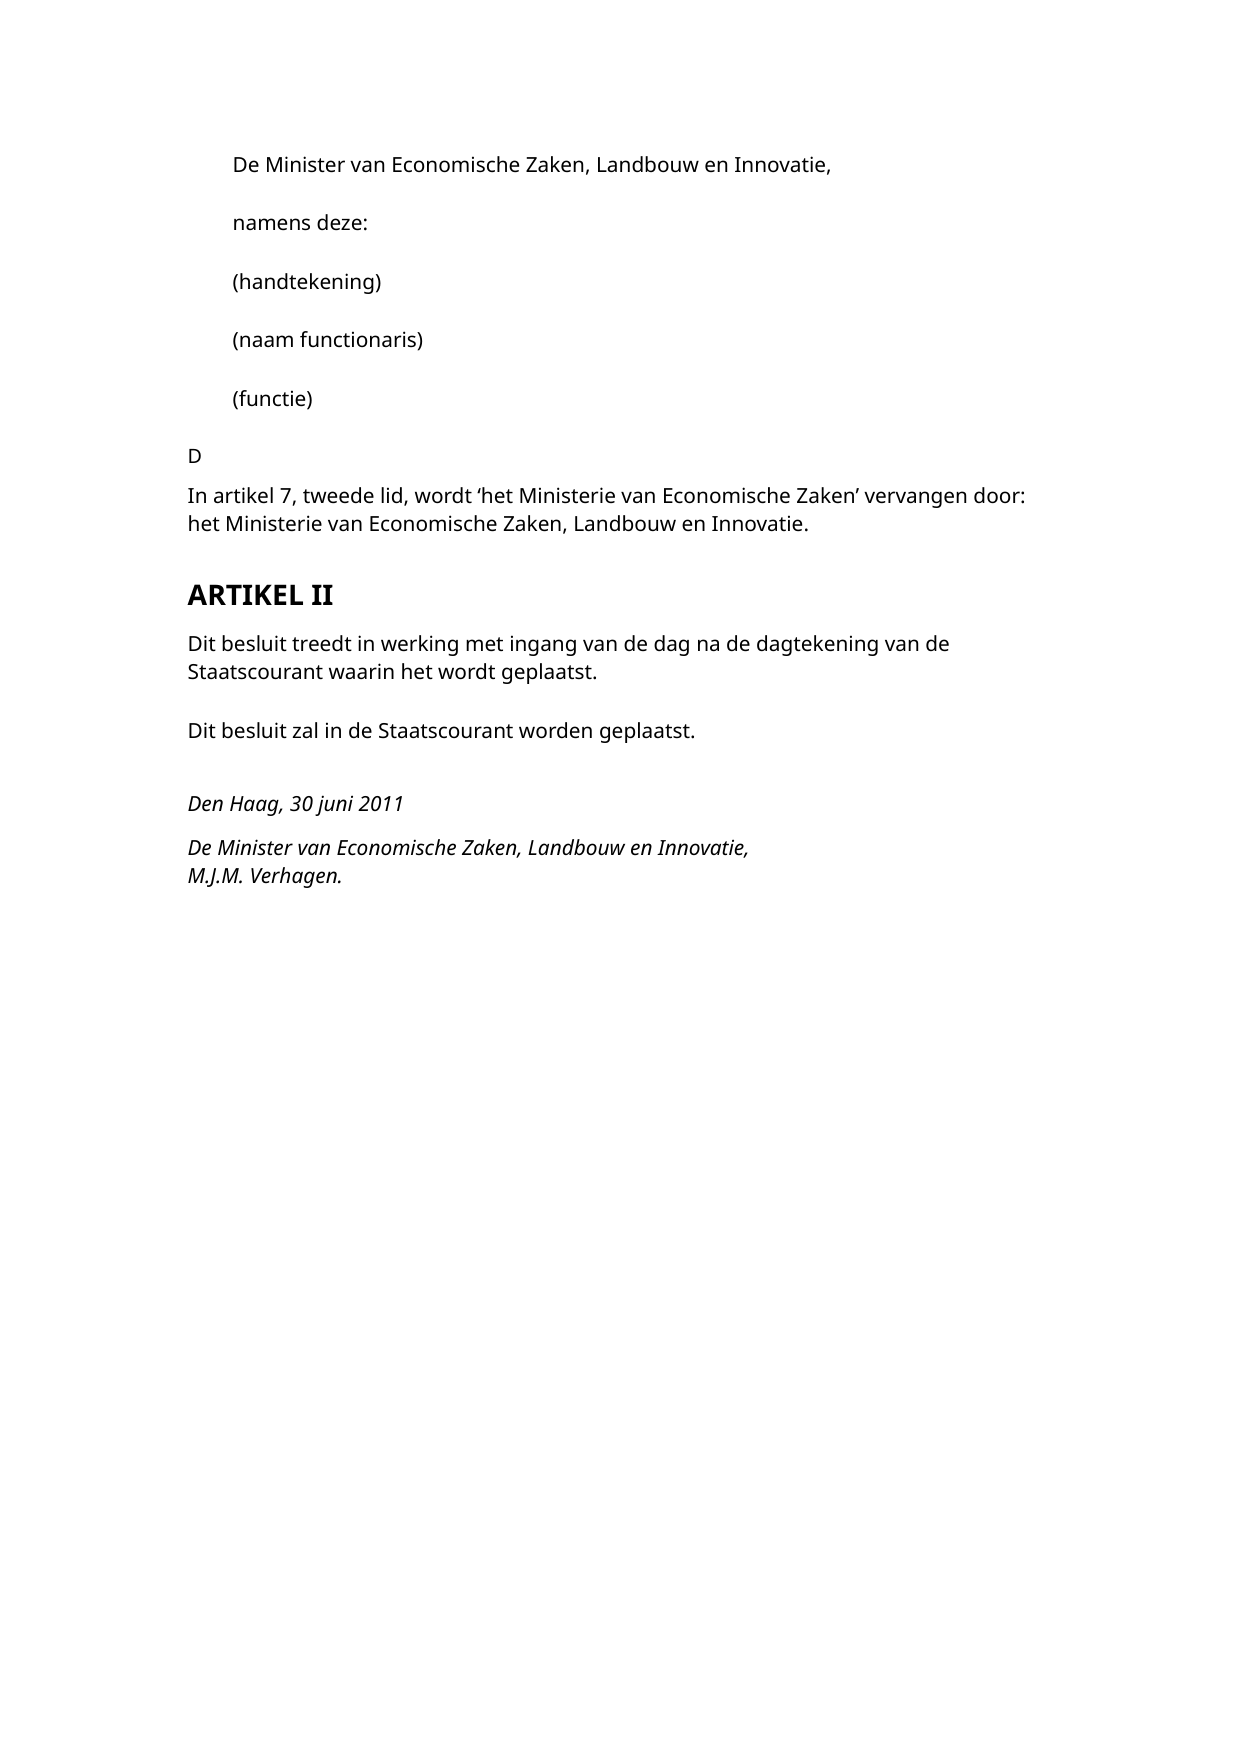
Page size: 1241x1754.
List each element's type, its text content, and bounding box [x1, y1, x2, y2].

text (handtekening) [232, 267, 1053, 295]
subtitle ARTIKEL II [187, 575, 1053, 614]
text De Minister van Economische Zaken, Landbouw en Innovatie, [187, 833, 1053, 861]
text namens deze: [232, 208, 1053, 237]
text M.J.M. Verhagen. [187, 861, 1053, 889]
text (functie) [232, 384, 1053, 412]
text De Minister van Economische Zaken, Landbouw en Innovatie, [232, 150, 1053, 178]
text In artikel 7, tweede lid, wordt ‘het Ministerie van Economische Zaken’ vervangen door: het Ministerie van Economische Zaken, Landbouw en Innovatie. [187, 481, 1053, 538]
text D [187, 442, 1053, 469]
text Den Haag, 30 juni 2011 [187, 789, 1053, 818]
text (naam functionaris) [232, 325, 1053, 354]
text Dit besluit zal in de Staatscourant worden geplaatst. [187, 716, 1053, 744]
text Dit besluit treedt in werking met ingang van de dag na de dagtekening van de Staatscourant waarin het wordt geplaatst. [187, 629, 1053, 686]
